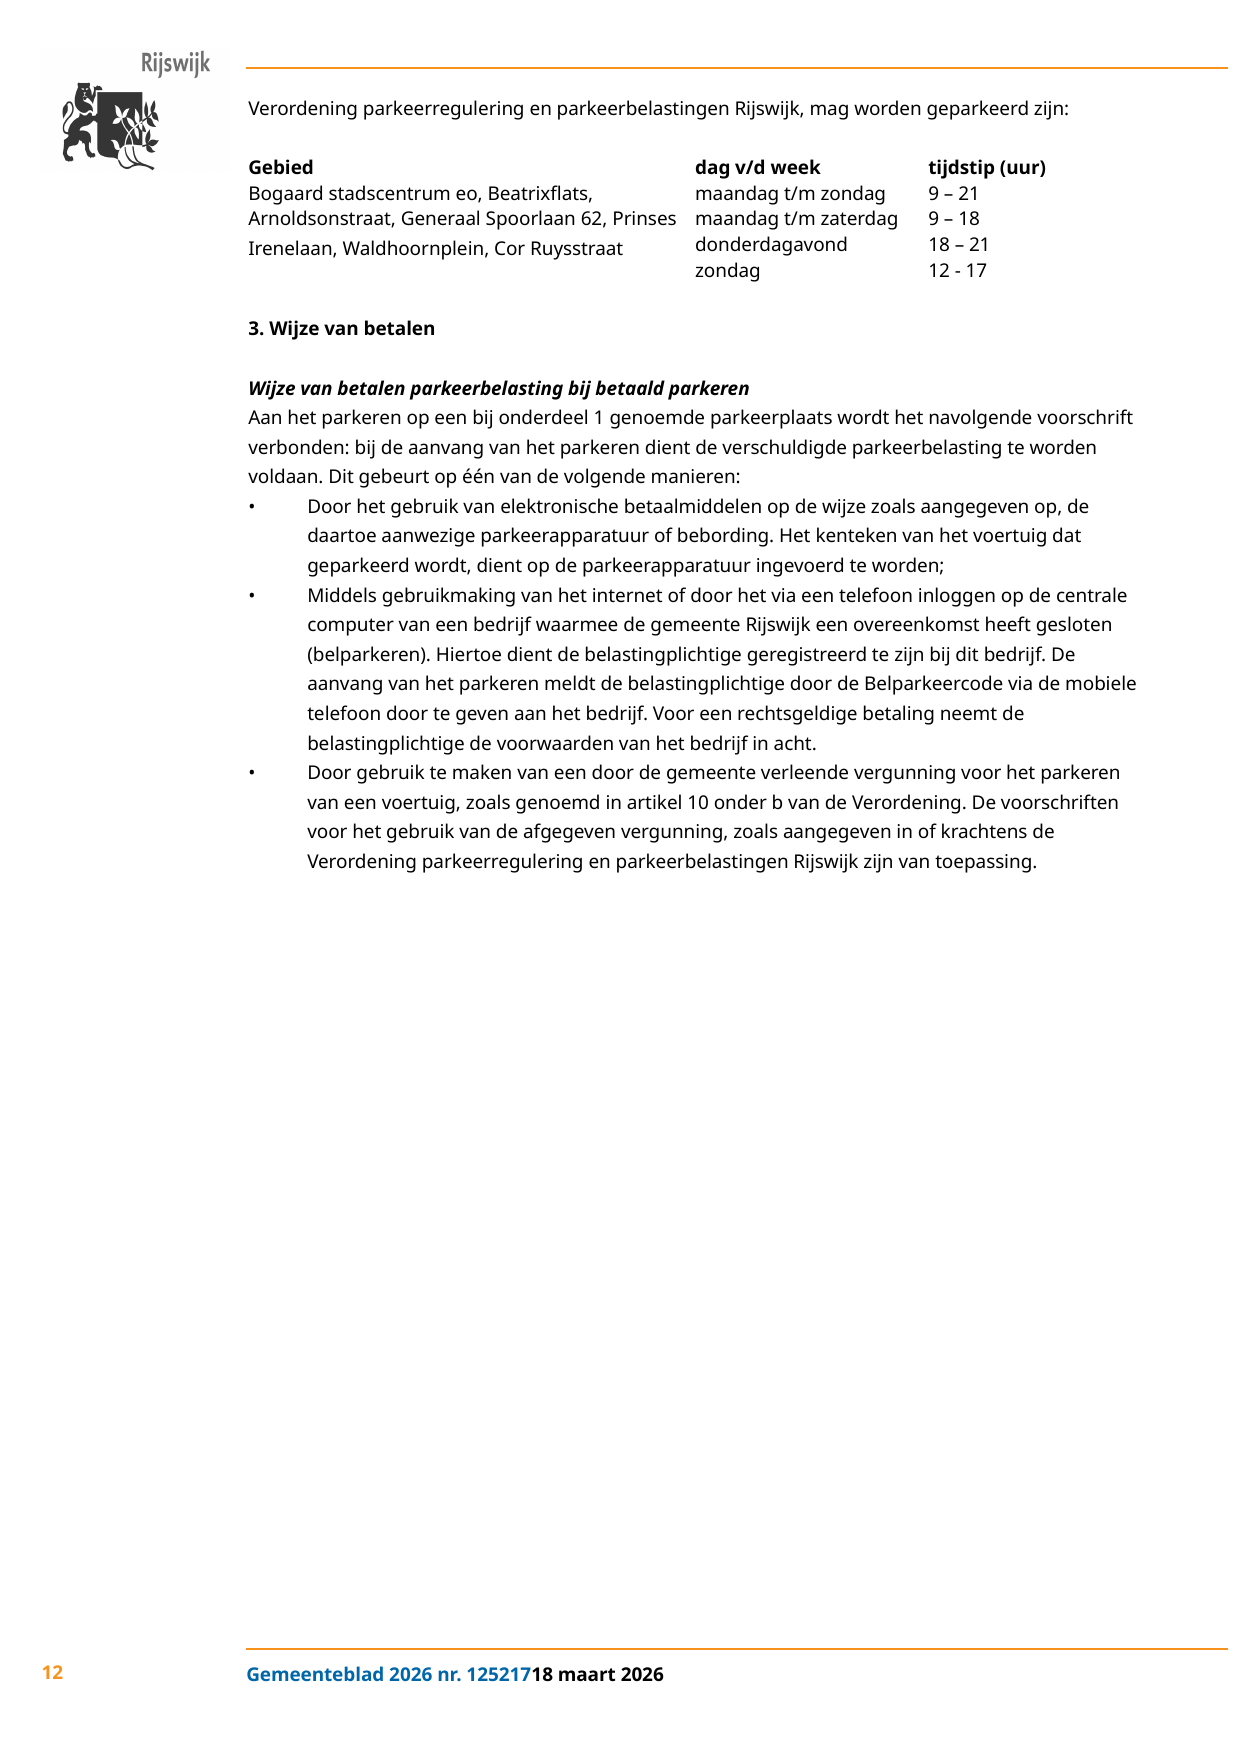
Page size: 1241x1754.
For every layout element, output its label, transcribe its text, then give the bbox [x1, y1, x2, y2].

table_cell 9 – 18 [928, 206, 1152, 231]
table_cell Arnoldsonstraat, Generaal Spoorlaan 62, Prinses Irenelaan, Waldhoornplein, Cor Ruysstraat [248, 206, 695, 283]
picture [41, 47, 231, 172]
text 3. Wijze van betalen [248, 316, 1152, 341]
table_cell 12 - 17 [928, 257, 1152, 283]
table_cell maandag t/m zondag [695, 180, 928, 206]
text Verordening parkeerregulering en parkeerbelastingen Rijswijk, mag worden geparkeerd zijn: [248, 95, 1152, 121]
table_cell 18 – 21 [928, 231, 1152, 257]
table_cell 9 – 21 [928, 180, 1152, 206]
table_cell zondag [695, 257, 928, 283]
list Middels gebruikmaking van het internet of door het via een telefoon inloggen op de centrale computer van een bedrijf waarmee de gemeente Rijswijk een overeenkomst heeft gesloten (belparkeren). Hiertoe dient de belastingplichtige geregistreerd te zijn bij dit bedrijf. De aanvang van het parkeren meldt de belastingplichtige door de Belparkeercode via de mobiele telefoon door te geven aan het bedrijf. Voor een rechtsgeldige betaling neemt de belastingplichtige de voorwaarden van het bedrijf in acht. [248, 582, 1152, 755]
text Wijze van betalen parkeerbelasting bij betaald parkeren [248, 375, 1152, 400]
list Door gebruik te maken van een door de gemeente verleende vergunning voor het parkeren van een voertuig, zoals genoemd in artikel 10 onder b van de Verordening. De voorschriften voor het gebruik van de afgegeven vergunning, zoals aangegeven in of krachtens de Verordening parkeerregulering en parkeerbelastingen Rijswijk zijn van toepassing. [248, 759, 1152, 874]
table_cell Bogaard stadscentrum eo, Beatrixflats, [248, 180, 695, 206]
table_header Gebied [248, 154, 695, 180]
table_header dag v/d week [695, 154, 928, 180]
table_cell donderdagavond [695, 231, 928, 257]
table_header tijdstip (uur) [928, 154, 1152, 180]
table_cell maandag t/m zaterdag [695, 206, 928, 231]
list Door het gebruik van elektronische betaalmiddelen op de wijze zoals aangegeven op, de daartoe aanwezige parkeerapparatuur of bebording. Het kenteken van het voertuig dat geparkeerd wordt, dient op de parkeerapparatuur ingevoerd te worden; [248, 493, 1152, 578]
text Aan het parkeren op een bij onderdeel 1 genoemde parkeerplaats wordt het navolgende voorschrift verbonden: bij de aanvang van het parkeren dient de verschuldigde parkeerbelasting te worden voldaan. Dit gebeurt op één van de volgende manieren: [248, 404, 1152, 489]
